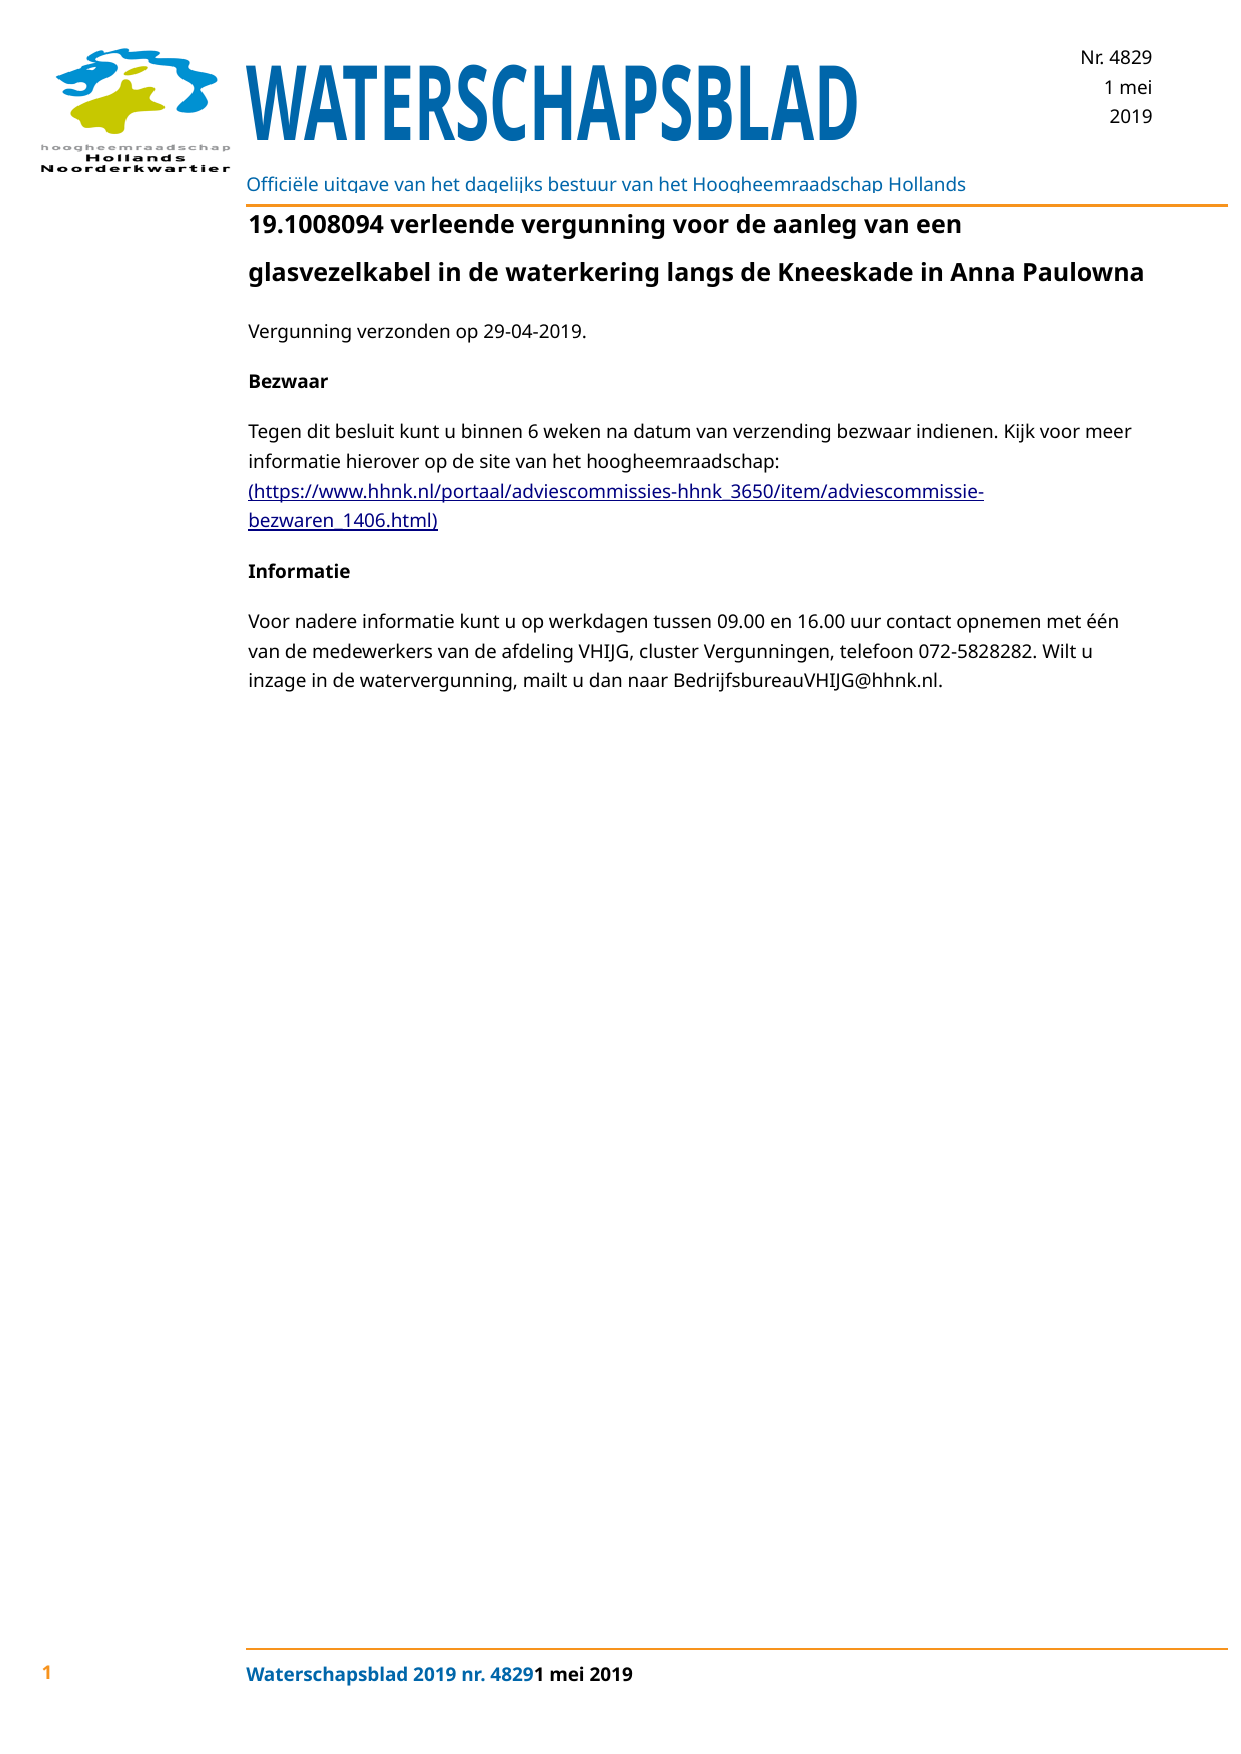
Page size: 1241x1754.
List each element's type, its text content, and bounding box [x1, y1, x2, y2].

text Bezwaar [248, 368, 1152, 394]
picture [41, 47, 231, 172]
text Vergunning verzonden op 29-04-2019. [248, 318, 1152, 344]
text Informatie [248, 558, 1152, 584]
text 19.1008094 verleende vergunning voor de aanleg van een glasvezelkabel in de waterkering langs de Kneeskade in Anna Paulowna [248, 207, 1152, 288]
text Voor nadere informatie kunt u op werkdagen tussen 09.00 en 16.00 uur contact opnemen met één van de medewerkers van de afdeling VHIJG, cluster Vergunningen, telefoon 072-5828282. Wilt u inzage in de watervergunning, mailt u dan naar BedrijfsbureauVHIJG@hhnk.nl. [248, 608, 1152, 693]
text Tegen dit besluit kunt u binnen 6 weken na datum van verzending bezwaar indienen. Kijk voor meer informatie hierover op de site van het hoogheemraadschap: (https://www.hhnk.nl/portaal/adviescommissies-hhnk_3650/item/adviescommissie-bezwaren_1406.html) [248, 419, 1152, 533]
